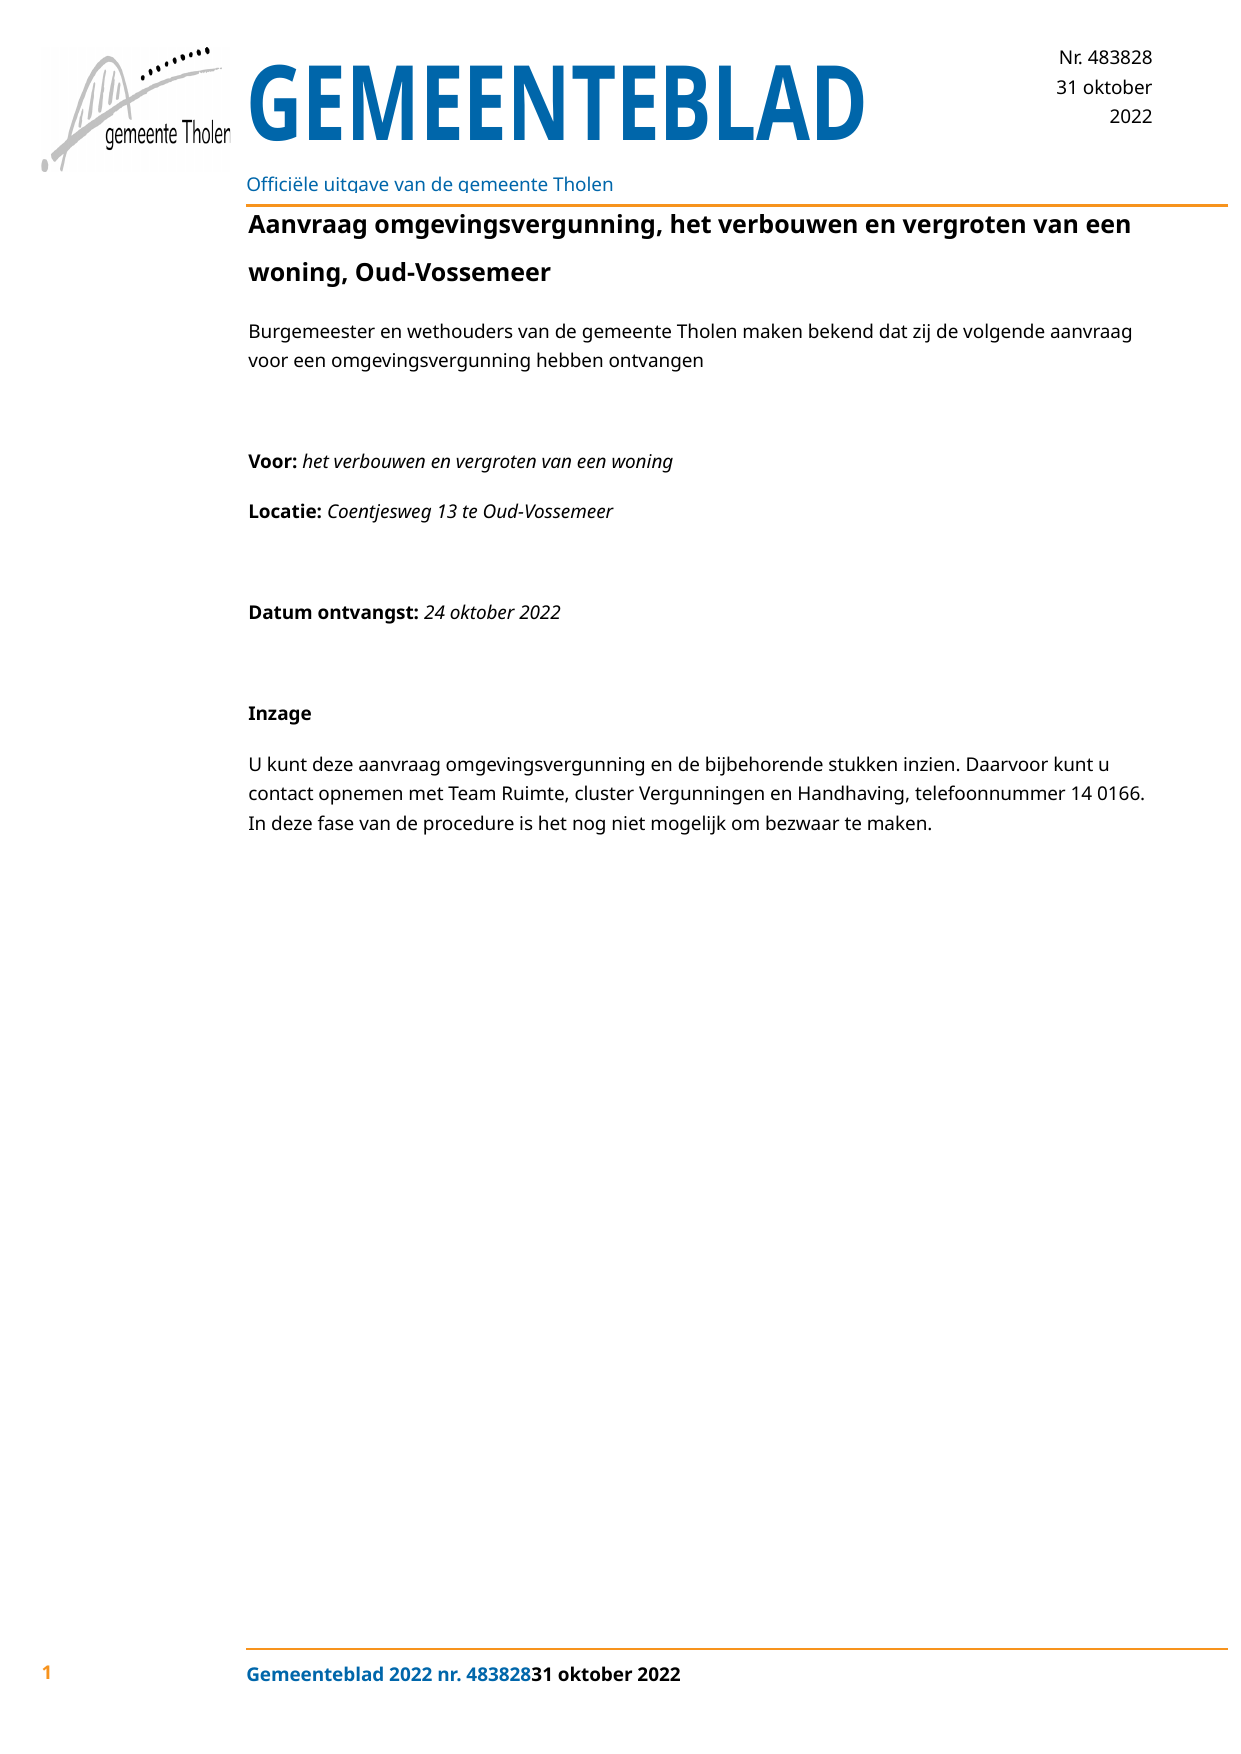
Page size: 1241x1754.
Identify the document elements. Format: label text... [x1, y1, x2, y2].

text Datum ontvangst: 24 oktober 2022 [248, 599, 1152, 625]
text Burgemeester en wethouders van de gemeente Tholen maken bekend dat zij de volgende aanvraag voor een omgevingsvergunning hebben ontvangen [248, 318, 1152, 373]
text Inzage [248, 700, 1152, 726]
text Locatie: Coentjesweg 13 te Oud-Vossemeer [248, 499, 1152, 524]
picture [41, 47, 231, 172]
text Aanvraag omgevingsvergunning, het verbouwen en vergroten van een woning, Oud-Vossemeer [248, 207, 1152, 288]
text U kunt deze aanvraag omgevingsvergunning en de bijbehorende stukken inzien. Daarvoor kunt u contact opnemen met Team Ruimte, cluster Vergunningen en Handhaving, telefoonnummer 14 0166. In deze fase van de procedure is het nog niet mogelijk om bezwaar te maken. [248, 751, 1152, 836]
text Voor: het verbouwen en vergroten van een woning [248, 448, 1152, 474]
